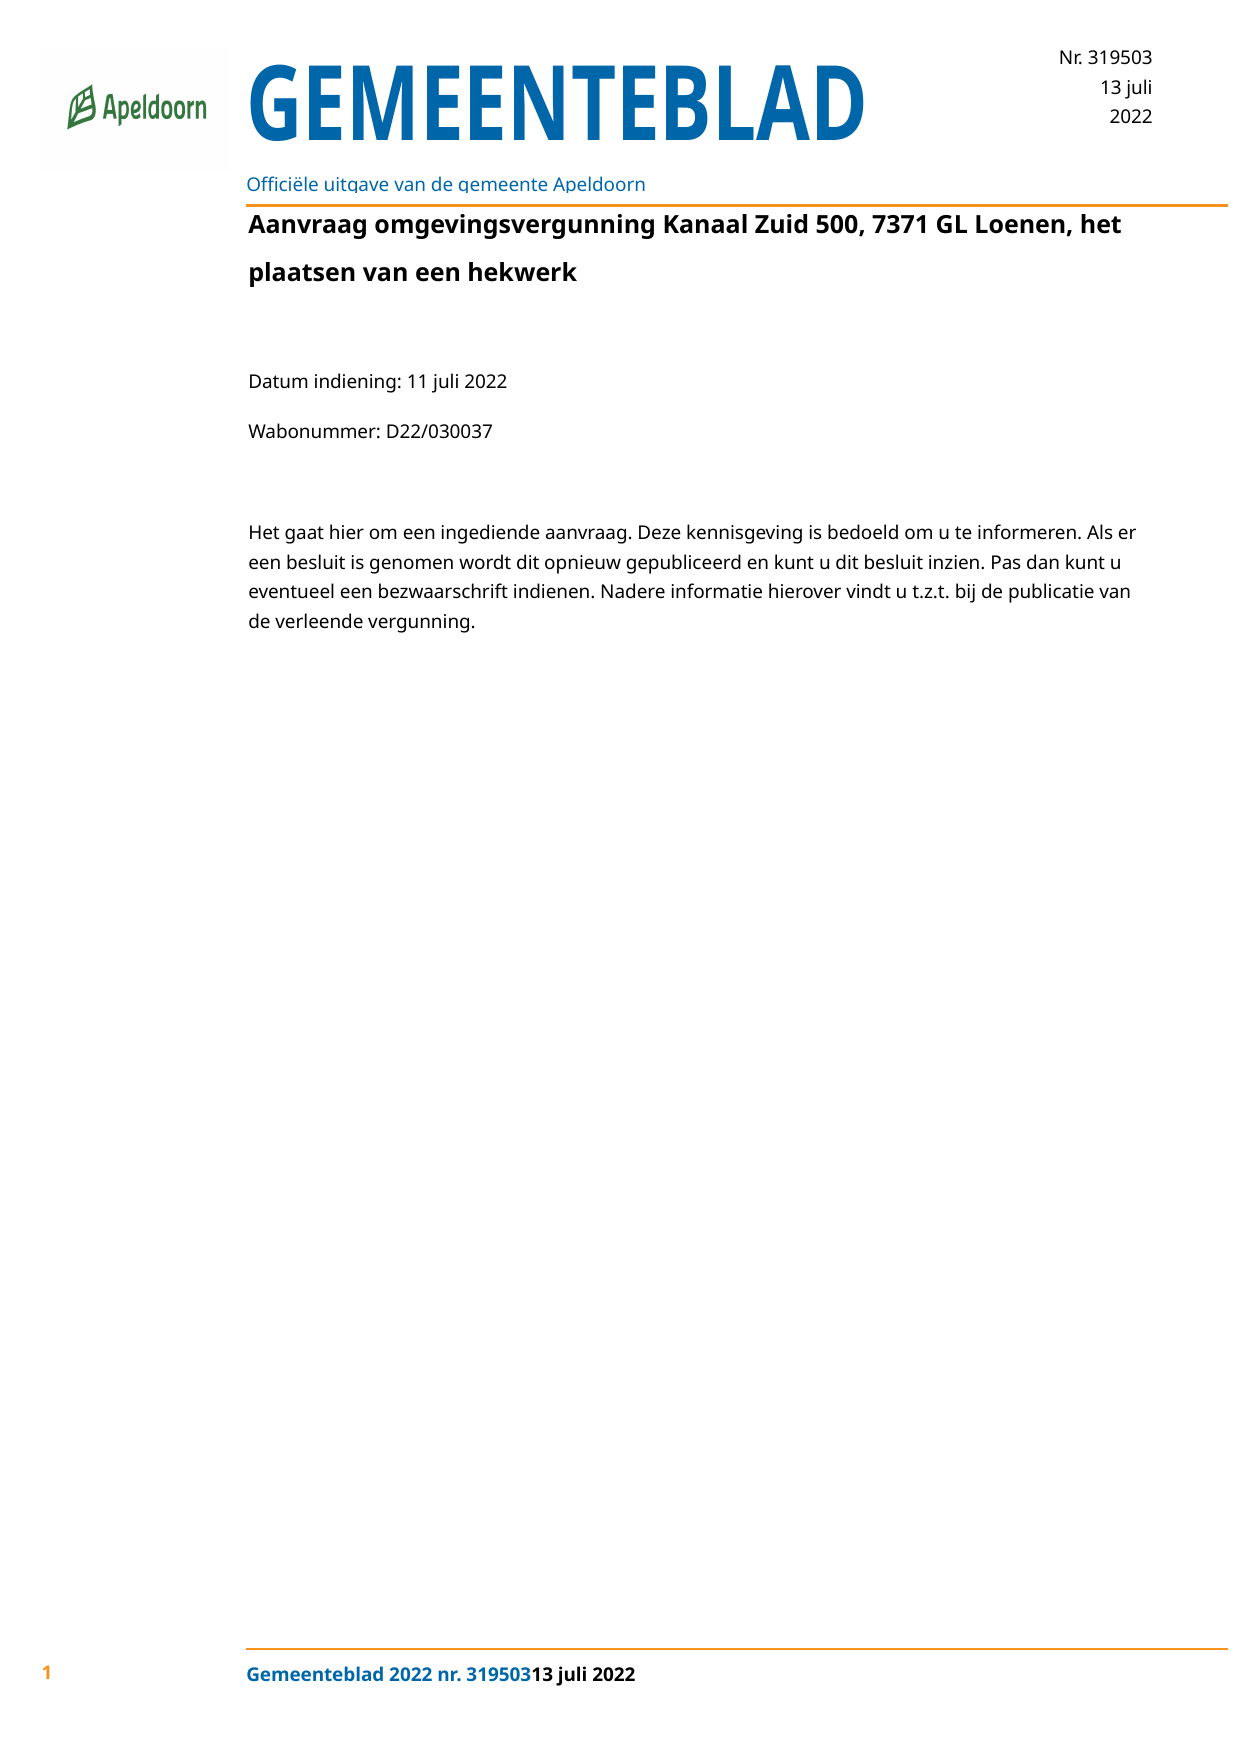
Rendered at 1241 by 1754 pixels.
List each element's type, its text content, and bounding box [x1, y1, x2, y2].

picture [41, 47, 231, 172]
text Wabonummer: D22/030037 [248, 419, 1152, 444]
text Datum indiening: 11 juli 2022 [248, 368, 1152, 394]
text Het gaat hier om een ingediende aanvraag. Deze kennisgeving is bedoeld om u te informeren. Als er een besluit is genomen wordt dit opnieuw gepubliceerd en kunt u dit besluit inzien. Pas dan kunt u eventueel een bezwaarschrift indienen. Nadere informatie hierover vindt u t.z.t. bij de publicatie van de verleende vergunning. [248, 519, 1152, 634]
text Aanvraag omgevingsvergunning Kanaal Zuid 500, 7371 GL Loenen, het plaatsen van een hekwerk [248, 207, 1152, 288]
